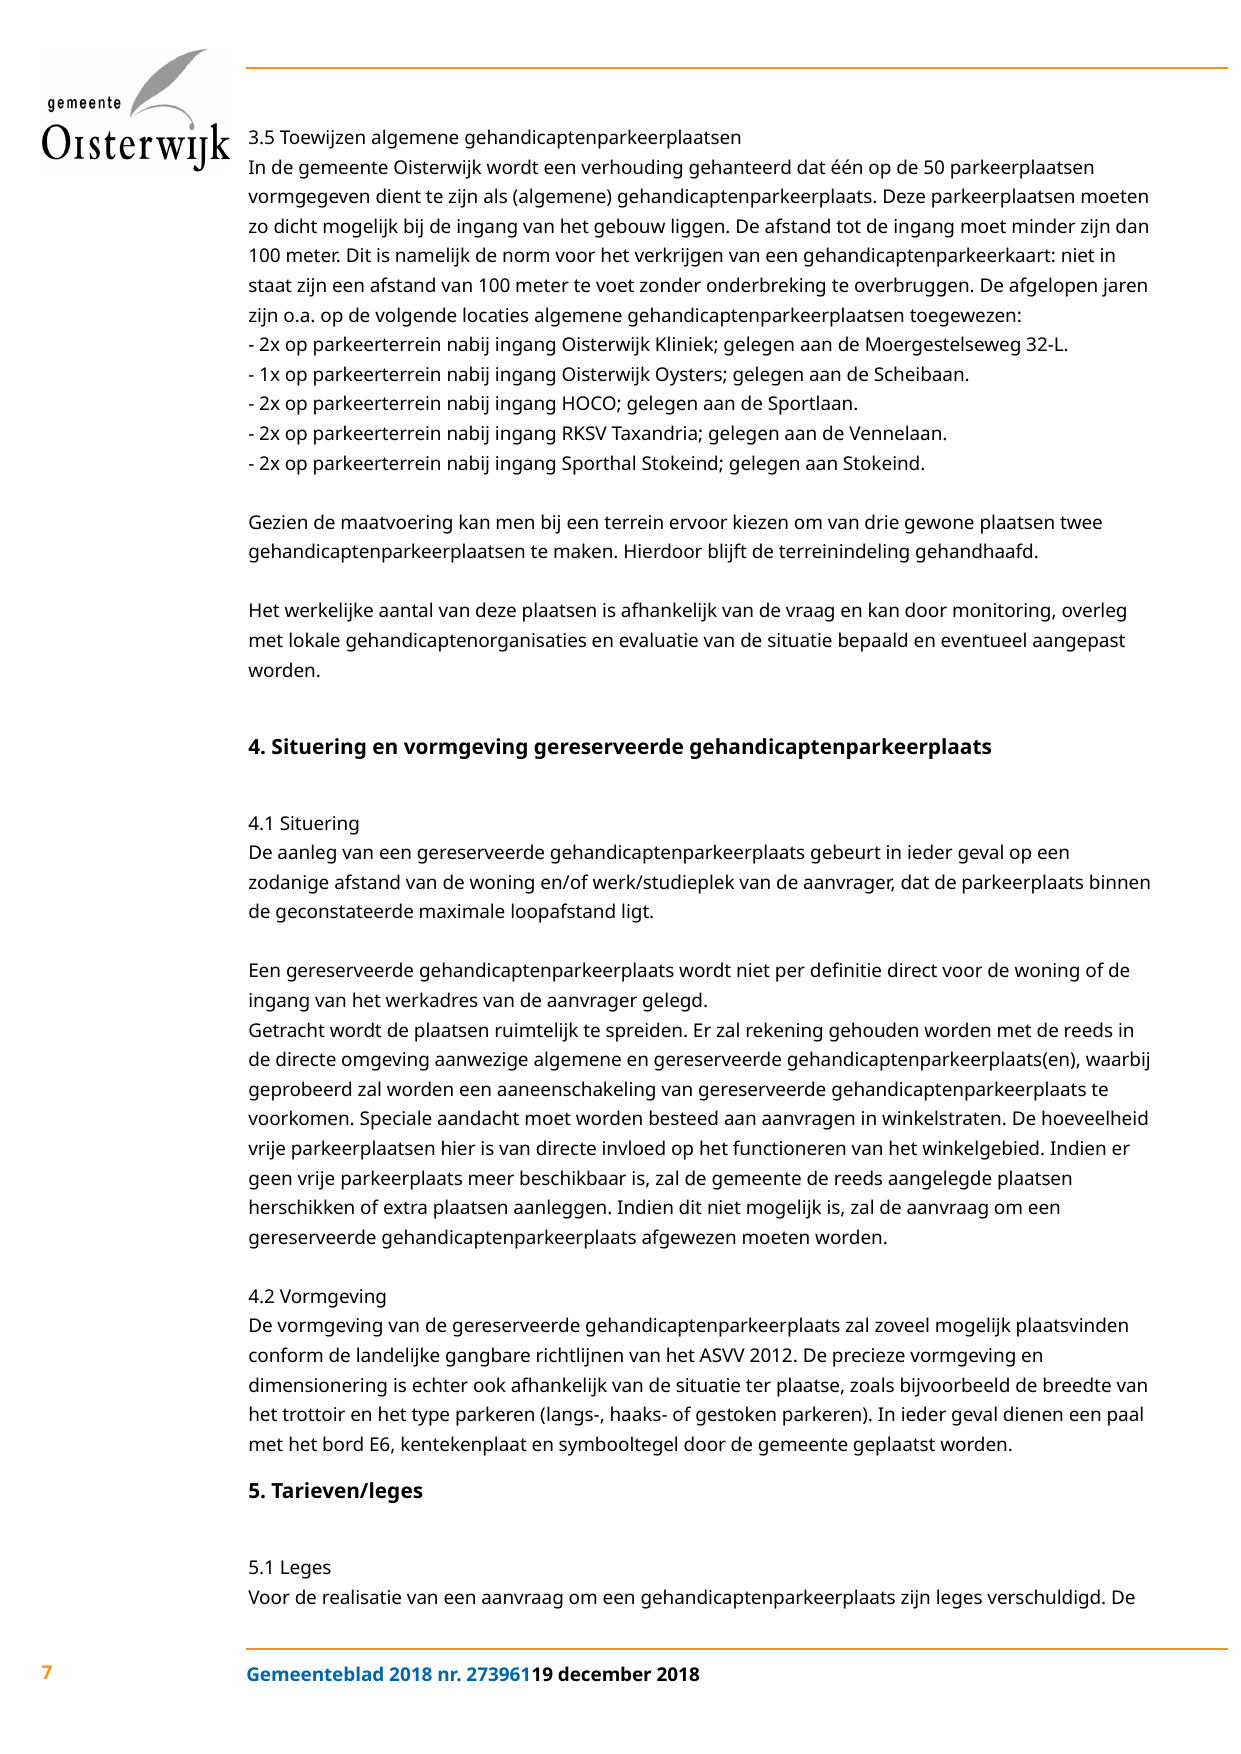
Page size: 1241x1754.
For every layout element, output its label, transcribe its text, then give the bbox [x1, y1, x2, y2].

picture [41, 47, 231, 172]
text 4.1 Situering [248, 810, 1152, 836]
text De aanleg van een gereserveerde gehandicaptenparkeerplaats gebeurt in ieder geval op een zodanige afstand van de woning en/of werk/studieplek van de aanvrager, dat de parkeerplaats binnen de geconstateerde maximale loopafstand ligt. [248, 839, 1152, 924]
text De vormgeving van de gereserveerde gehandicaptenparkeerplaats zal zoveel mogelijk plaatsvinden conform de landelijke gangbare richtlijnen van het ASVV 2012. De precieze vormgeving en dimensionering is echter ook afhankelijk van de situatie ter plaatse, zoals bijvoorbeeld de breedte van het trottoir en het type parkeren (langs-, haaks- of gestoken parkeren). In ieder geval dienen een paal met het bord E6, kentekenplaat en symbooltegel door de gemeente geplaatst worden. [248, 1313, 1152, 1457]
text Gezien de maatvoering kan men bij een terrein ervoor kiezen om van drie gewone plaatsen twee gehandicaptenparkeerplaatsen te maken. Hierdoor blijft de terreinindeling gehandhaafd. [248, 509, 1152, 564]
text - 2x op parkeerterrein nabij ingang Sporthal Stokeind; gelegen aan Stokeind. [248, 450, 1152, 476]
text 3.5 Toewijzen algemene gehandicaptenparkeerplaatsen [248, 124, 1152, 150]
text In de gemeente Oisterwijk wordt een verhouding gehanteerd dat één op de 50 parkeerplaatsen vormgegeven dient te zijn als (algemene) gehandicaptenparkeerplaats. Deze parkeerplaatsen moeten zo dicht mogelijk bij de ingang van het gebouw liggen. De afstand tot de ingang moet minder zijn dan 100 meter. Dit is namelijk de norm voor het verkrijgen van een gehandicaptenparkeerkaart: niet in staat zijn een afstand van 100 meter te voet zonder onderbreking te overbruggen. De afgelopen jaren zijn o.a. op de volgende locaties algemene gehandicaptenparkeerplaatsen toegewezen: [248, 154, 1152, 328]
text - 2x op parkeerterrein nabij ingang Oisterwijk Kliniek; gelegen aan de Moergestelseweg 32-L. [248, 331, 1152, 357]
text - 2x op parkeerterrein nabij ingang RKSV Taxandria; gelegen aan de Vennelaan. [248, 420, 1152, 446]
text Getracht wordt de plaatsen ruimtelijk te spreiden. Er zal rekening gehouden worden met de reeds in de directe omgeving aanwezige algemene en gereserveerde gehandicaptenparkeerplaats(en), waarbij geprobeerd zal worden een aaneenschakeling van gereserveerde gehandicaptenparkeerplaats te voorkomen. Speciale aandacht moet worden besteed aan aanvragen in winkelstraten. De hoeveelheid vrije parkeerplaatsen hier is van directe invloed op het functioneren van het winkelgebied. Indien er geen vrije parkeerplaats meer beschikbaar is, zal de gemeente de reeds aangelegde plaatsen herschikken of extra plaatsen aanleggen. Indien dit niet mogelijk is, zal de aanvraag om een gereserveerde gehandicaptenparkeerplaats afgewezen moeten worden. [248, 1017, 1152, 1250]
text 4. Situering en vormgeving gereserveerde gehandicaptenparkeerplaats [248, 732, 1152, 761]
text - 1x op parkeerterrein nabij ingang Oisterwijk Oysters; gelegen aan de Scheibaan. [248, 361, 1152, 387]
text Het werkelijke aantal van deze plaatsen is afhankelijk van de vraag en kan door monitoring, overleg met lokale gehandicaptenorganisaties en evaluatie van de situatie bepaald en eventueel aangepast worden. [248, 598, 1152, 683]
text 5. Tarieven/leges [248, 1477, 1152, 1505]
text 4.2 Vormgeving [248, 1283, 1152, 1309]
text Een gereserveerde gehandicaptenparkeerplaats wordt niet per definitie direct voor de woning of de ingang van het werkadres van de aanvrager gelegd. [248, 958, 1152, 1013]
text - 2x op parkeerterrein nabij ingang HOCO; gelegen aan de Sportlaan. [248, 391, 1152, 416]
text 5.1 Leges [248, 1554, 1152, 1580]
text Voor de realisatie van een aanvraag om een gehandicaptenparkeerplaats zijn leges verschuldigd. De [248, 1584, 1152, 1610]
